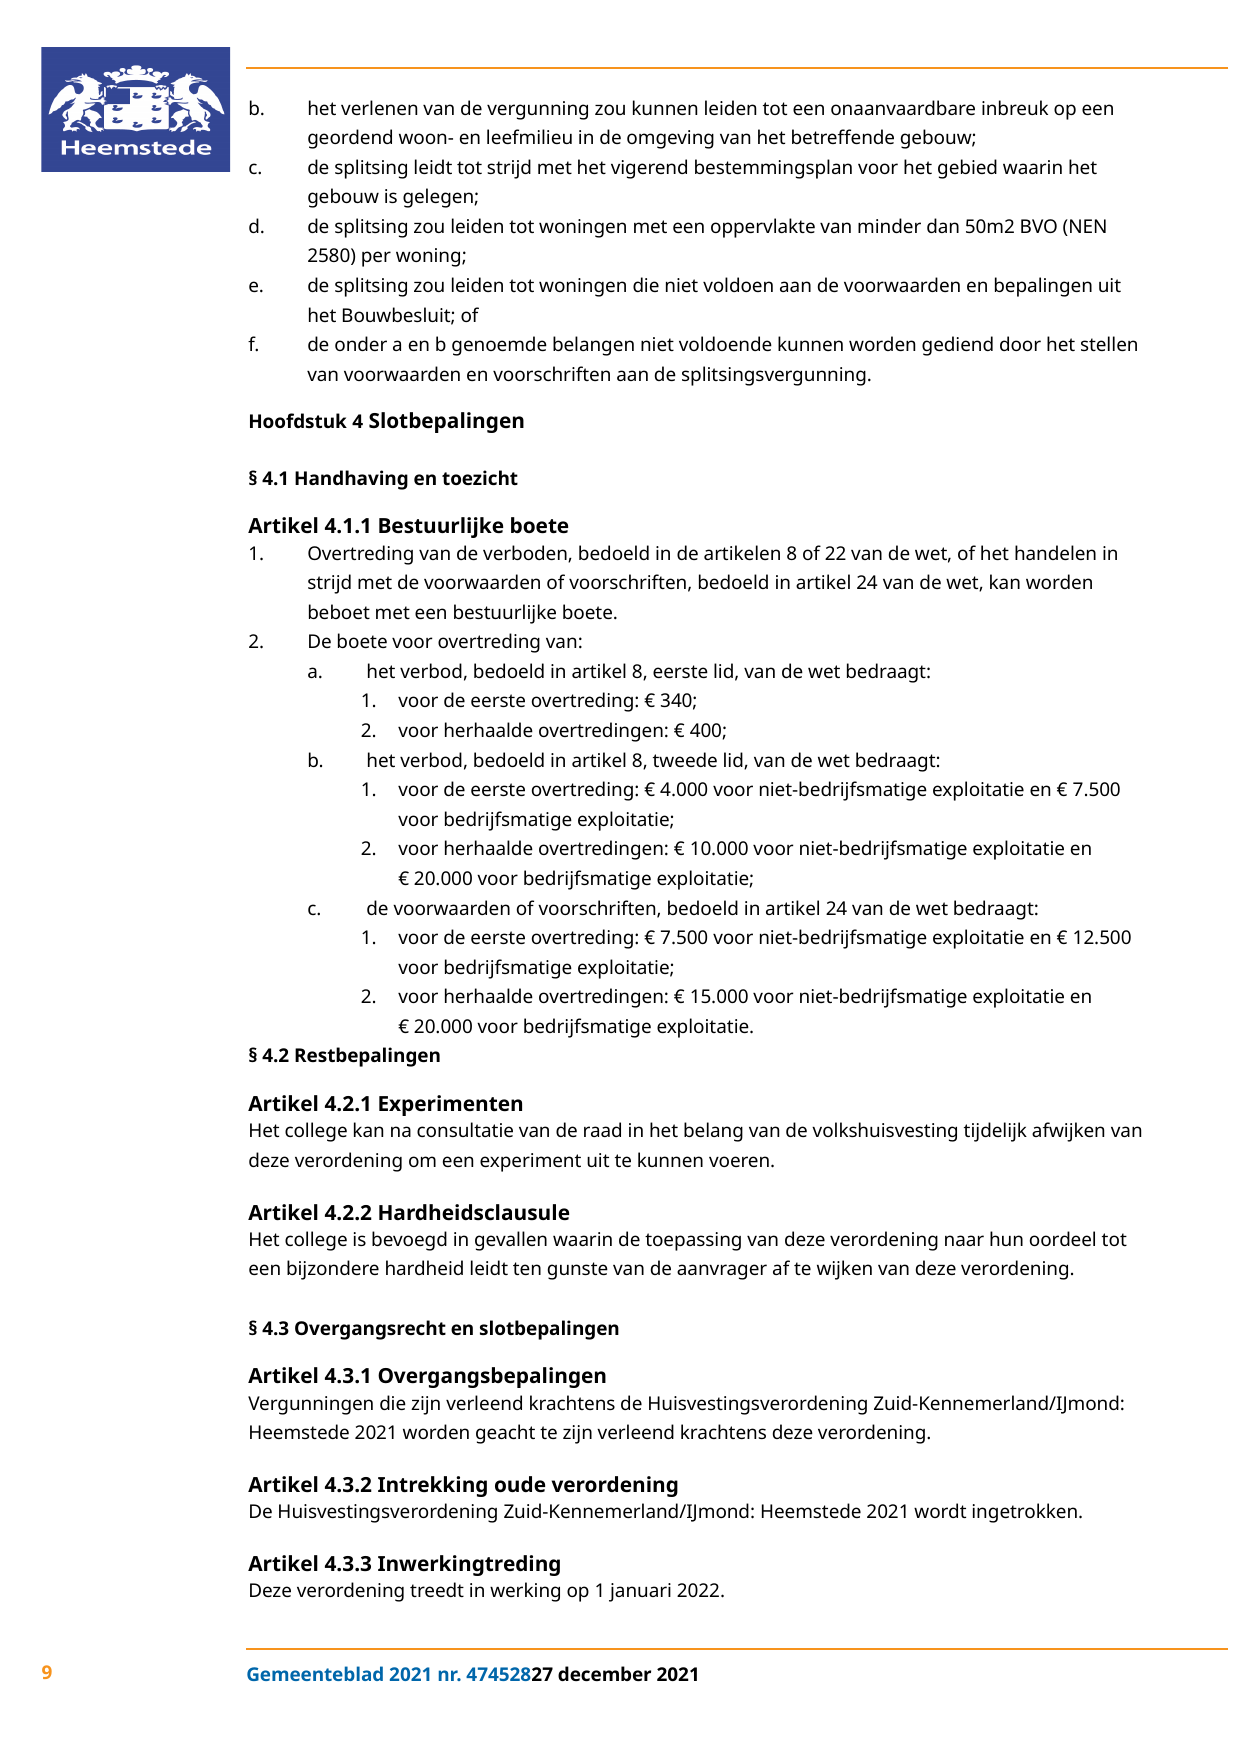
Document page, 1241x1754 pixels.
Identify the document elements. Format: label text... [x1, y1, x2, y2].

list voor de eerste overtreding: € 7.500 voor niet-bedrijfsmatige exploitatie en € 12.500 voor bedrijfsmatige exploitatie; [361, 924, 1152, 979]
text Artikel 4.3.3 Inwerkingtreding [248, 1549, 1152, 1577]
text Vergunningen die zijn verleend krachtens de Huisvestingsverordening Zuid-Kennemerland/IJmond: Heemstede 2021 worden geacht te zijn verleend krachtens deze verordening. [248, 1390, 1152, 1445]
list voor herhaalde overtredingen: € 15.000 voor niet-bedrijfsmatige exploitatie en € 20.000 voor bedrijfsmatige exploitatie. [361, 983, 1152, 1039]
list het verlenen van de vergunning zou kunnen leiden tot een onaanvaardbare inbreuk op een geordend woon- en leefmilieu in de omgeving van het betreffende gebouw; [248, 95, 1152, 150]
text § 4.3 Overgangsrecht en slotbepalingen [248, 1315, 1152, 1341]
list de voorwaarden of voorschriften, bedoeld in artikel 24 van de wet bedraagt: [307, 895, 1152, 920]
list voor herhaalde overtredingen: € 400; [361, 717, 1152, 743]
list voor de eerste overtreding: € 4.000 voor niet-bedrijfsmatige exploitatie en € 7.500 voor bedrijfsmatige exploitatie; [361, 776, 1152, 832]
list het verbod, bedoeld in artikel 8, tweede lid, van de wet bedraagt: [307, 747, 1152, 772]
text Artikel 4.3.1 Overgangsbepalingen [248, 1361, 1152, 1390]
list de splitsing zou leiden tot woningen met een oppervlakte van minder dan 50m2 BVO (NEN 2580) per woning; [248, 213, 1152, 268]
text De Huisvestingsverordening Zuid-Kennemerland/IJmond: Heemstede 2021 wordt ingetrokken. [248, 1498, 1152, 1524]
text § 4.2 Restbepalingen [248, 1043, 1152, 1068]
list het verbod, bedoeld in artikel 8, eerste lid, van de wet bedraagt: [307, 658, 1152, 684]
text Artikel 4.2.1 Experimenten [248, 1089, 1152, 1118]
text Hoofdstuk 4 Slotbepalingen [248, 407, 1152, 435]
list de splitsing leidt tot strijd met het vigerend bestemmingsplan voor het gebied waarin het gebouw is gelegen; [248, 154, 1152, 209]
picture [41, 47, 231, 172]
text Het college is bevoegd in gevallen waarin de toepassing van deze verordening naar hun oordeel tot een bijzondere hardheid leidt ten gunste van de aanvrager af te wijken van deze verordening. [248, 1226, 1152, 1281]
text Het college kan na consultatie van de raad in het belang van de volkshuisvesting tijdelijk afwijken van deze verordening om een experiment uit te kunnen voeren. [248, 1118, 1152, 1173]
list De boete voor overtreding van: [248, 628, 1152, 654]
text Artikel 4.2.2 Hardheidsclausule [248, 1198, 1152, 1226]
list voor de eerste overtreding: € 340; [361, 688, 1152, 713]
list voor herhaalde overtredingen: € 10.000 voor niet-bedrijfsmatige exploitatie en € 20.000 voor bedrijfsmatige exploitatie; [361, 836, 1152, 891]
text Deze verordening treedt in werking op 1 januari 2022. [248, 1577, 1152, 1603]
text Artikel 4.1.1 Bestuurlijke boete [248, 511, 1152, 540]
list Overtreding van de verboden, bedoeld in de artikelen 8 of 22 van de wet, of het handelen in strijd met de voorwaarden of voorschriften, bedoeld in artikel 24 van de wet, kan worden beboet met een bestuurlijke boete. [248, 540, 1152, 624]
list de splitsing zou leiden tot woningen die niet voldoen aan de voorwaarden en bepalingen uit het Bouwbesluit; of [248, 272, 1152, 328]
text § 4.1 Handhaving en toezicht [248, 465, 1152, 490]
list de onder a en b genoemde belangen niet voldoende kunnen worden gediend door het stellen van voorwaarden en voorschriften aan de splitsingsvergunning. [248, 331, 1152, 387]
text Artikel 4.3.2 Intrekking oude verordening [248, 1470, 1152, 1498]
